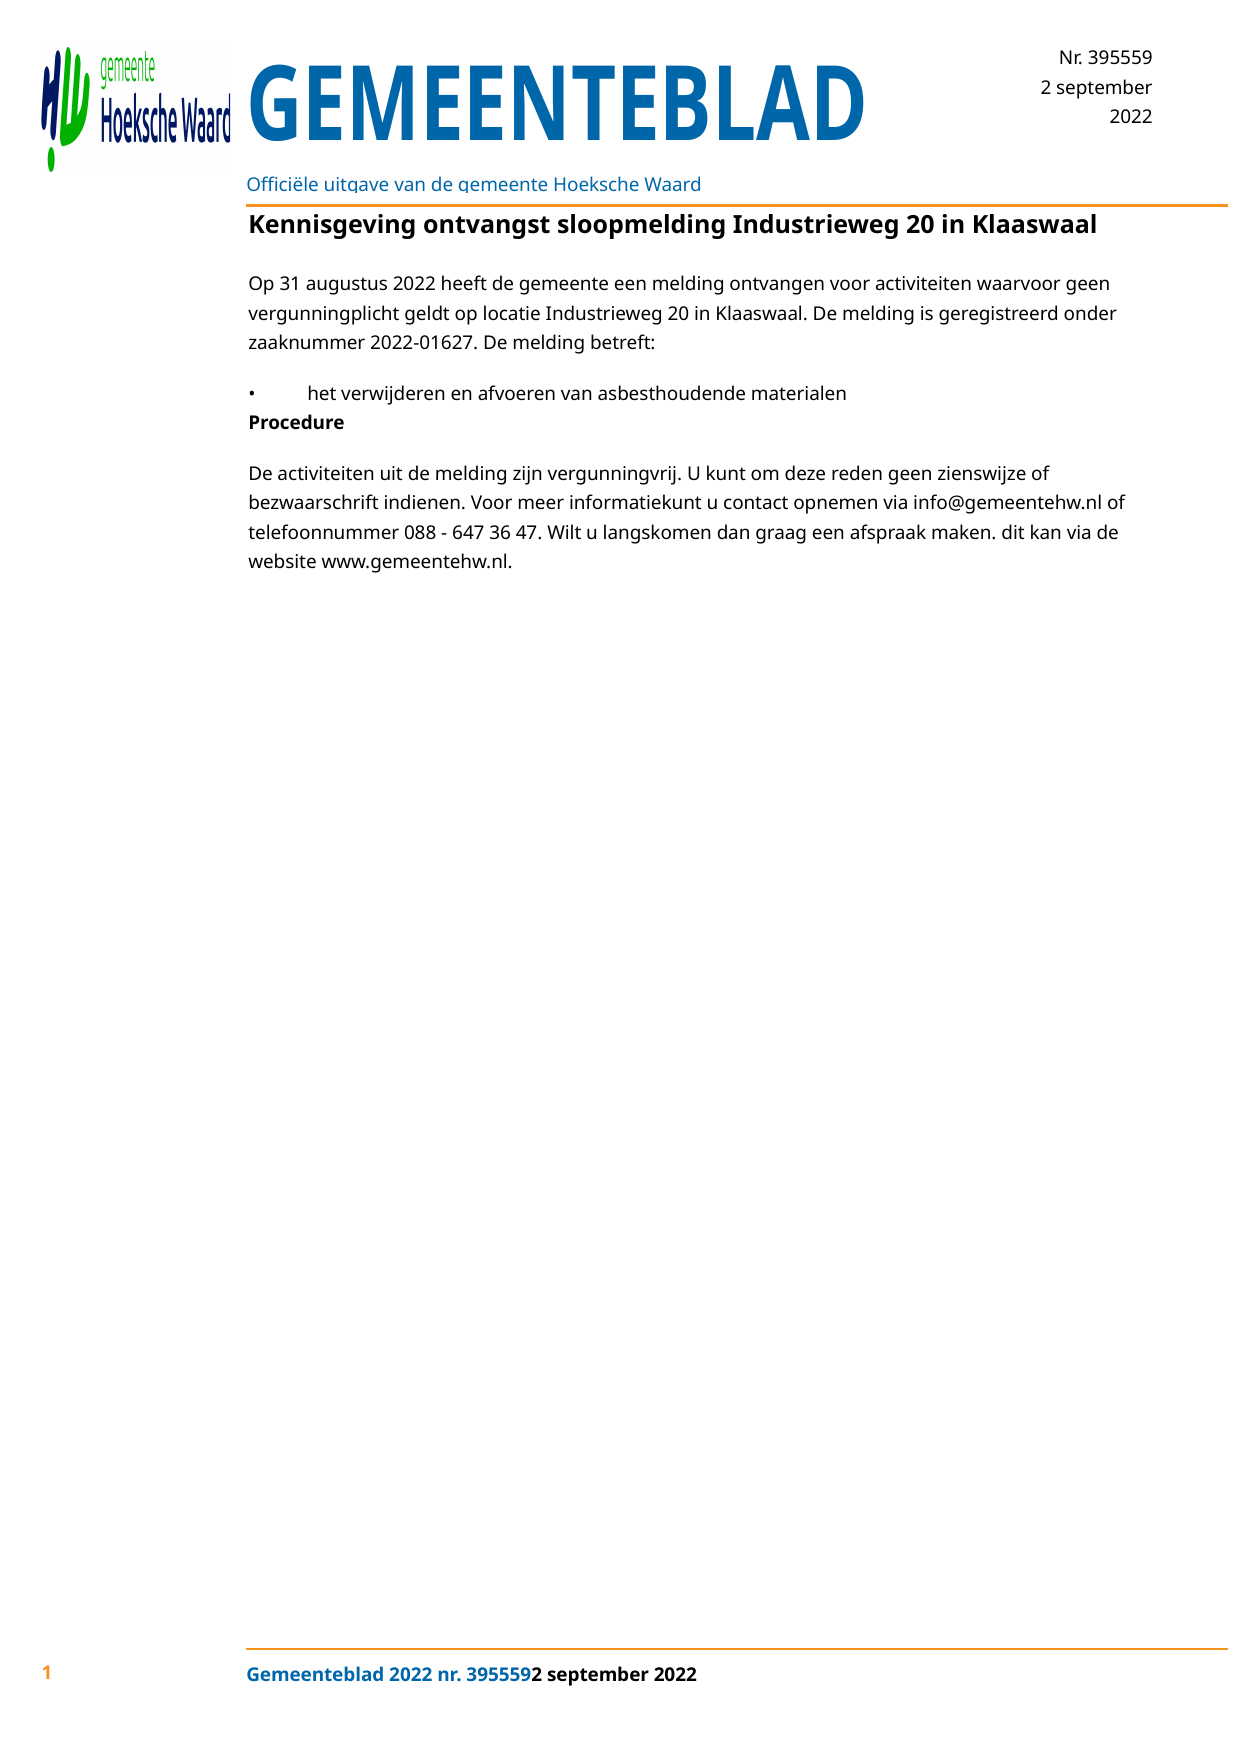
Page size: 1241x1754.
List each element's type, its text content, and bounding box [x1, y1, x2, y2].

text De activiteiten uit de melding zijn vergunningvrij. U kunt om deze reden geen zienswijze of bezwaarschrift indienen. Voor meer informatiekunt u contact opnemen via info@gemeentehw.nl of telefoonnummer 088 - 647 36 47. Wilt u langskomen dan graag een afspraak maken. dit kan via de website www.gemeentehw.nl. [248, 460, 1152, 574]
text Kennisgeving ontvangst sloopmelding Industrieweg 20 in Klaaswaal [248, 207, 1152, 241]
text Procedure [248, 409, 1152, 435]
text Op 31 augustus 2022 heeft de gemeente een melding ontvangen voor activiteiten waarvoor geen vergunningplicht geldt op locatie Industrieweg 20 in Klaaswaal. De melding is geregistreerd onder zaaknummer 2022-01627. De melding betreft: [248, 270, 1152, 355]
picture [41, 47, 231, 172]
list het verwijderen en afvoeren van asbesthoudende materialen [248, 380, 1152, 406]
